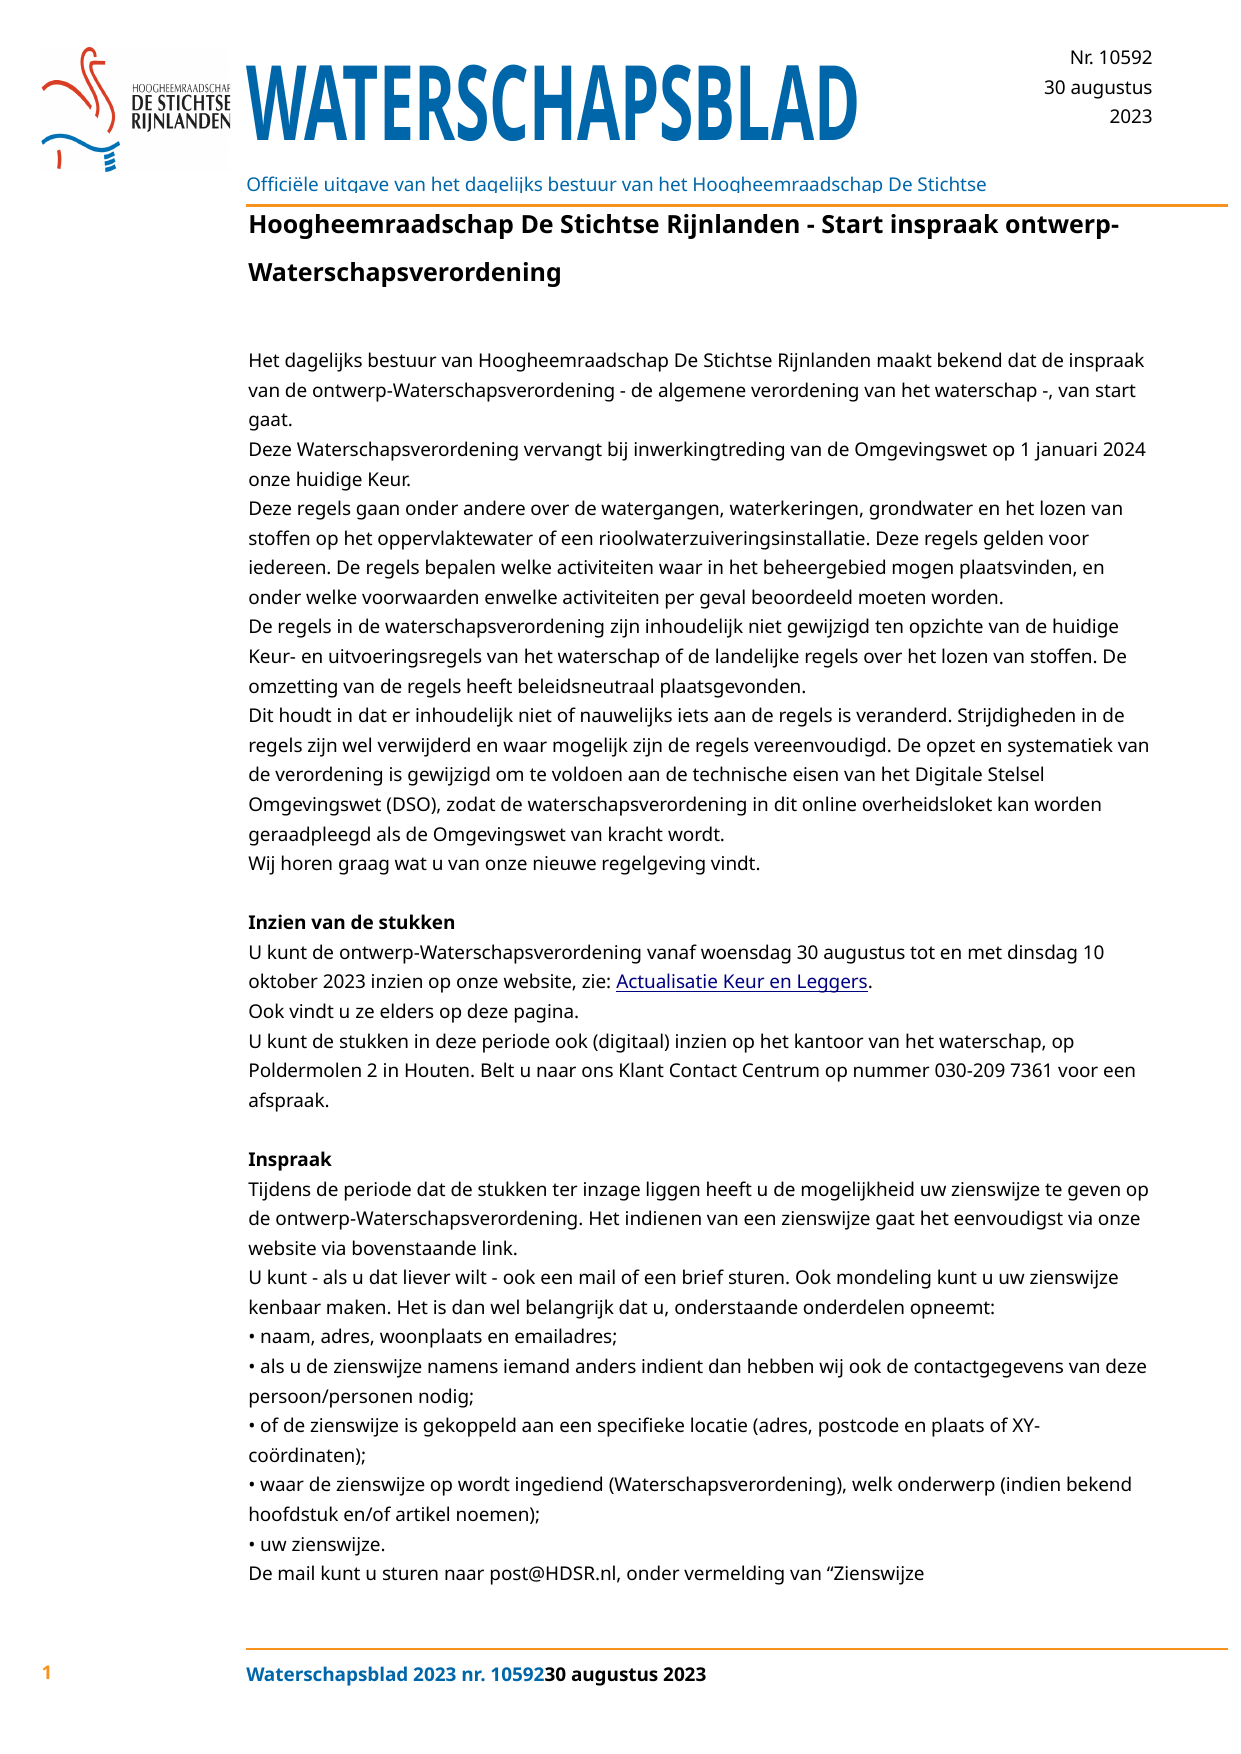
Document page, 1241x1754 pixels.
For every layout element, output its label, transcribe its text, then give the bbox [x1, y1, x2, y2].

text Deze regels gaan onder andere over de watergangen, waterkeringen, grondwater en het lozen van stoffen op het oppervlaktewater of een rioolwaterzuiveringsinstallatie. Deze regels gelden voor iedereen. De regels bepalen welke activiteiten waar in het beheergebied mogen plaatsvinden, en onder welke voorwaarden enwelke activiteiten per geval beoordeeld moeten worden. [248, 495, 1152, 610]
text U kunt de ontwerp-Waterschapsverordening vanaf woensdag 30 augustus tot en met dinsdag 10 oktober 2023 inzien op onze website, zie: Actualisatie Keur en Leggers. [248, 939, 1152, 994]
text Tijdens de periode dat de stukken ter inzage liggen heeft u de mogelijkheid uw zienswijze te geven op de ontwerp-Waterschapsverordening. Het indienen van een zienswijze gaat het eenvoudigst via onze website via bovenstaande link. [248, 1176, 1152, 1261]
text U kunt de stukken in deze periode ook (digitaal) inzien op het kantoor van het waterschap, op Poldermolen 2 in Houten. Belt u naar ons Klant Contact Centrum op nummer 030-209 7361 voor een afspraak. [248, 1028, 1152, 1113]
text Het dagelijks bestuur van Hoogheemraadschap De Stichtse Rijnlanden maakt bekend dat de inspraak van de ontwerp-Waterschapsverordening - de algemene verordening van het waterschap -, van start gaat. [248, 347, 1152, 432]
text Inspraak [248, 1146, 1152, 1172]
text Deze Waterschapsverordening vervangt bij inwerkingtreding van de Omgevingswet op 1 januari 2024 onze huidige Keur. [248, 436, 1152, 492]
text • als u de zienswijze namens iemand anders indient dan hebben wij ook de contactgegevens van deze persoon/personen nodig; [248, 1353, 1152, 1409]
text Ook vindt u ze elders op deze pagina. [248, 998, 1152, 1024]
picture [41, 47, 231, 172]
text • uw zienswijze. [248, 1531, 1152, 1557]
text Inzien van de stukken [248, 909, 1152, 935]
text • of de zienswijze is gekoppeld aan een specifieke locatie (adres, postcode en plaats of XY-coördinaten); [248, 1412, 1152, 1468]
text • naam, adres, woonplaats en emailadres; [248, 1324, 1152, 1349]
text U kunt - als u dat liever wilt - ook een mail of een brief sturen. Ook mondeling kunt u uw zienswijze kenbaar maken. Het is dan wel belangrijk dat u, onderstaande onderdelen opneemt: [248, 1264, 1152, 1320]
text • waar de zienswijze op wordt ingediend (Waterschapsverordening), welk onderwerp (indien bekend hoofdstuk en/of artikel noemen); [248, 1472, 1152, 1527]
text Wij horen graag wat u van onze nieuwe regelgeving vindt. [248, 850, 1152, 876]
text Hoogheemraadschap De Stichtse Rijnlanden - Start inspraak ontwerp-Waterschapsverordening [248, 207, 1152, 288]
text De regels in de waterschapsverordening zijn inhoudelijk niet gewijzigd ten opzichte van de huidige Keur- en uitvoeringsregels van het waterschap of de landelijke regels over het lozen van stoffen. De omzetting van de regels heeft beleidsneutraal plaatsgevonden. [248, 614, 1152, 699]
text Dit houdt in dat er inhoudelijk niet of nauwelijks iets aan de regels is veranderd. Strijdigheden in de regels zijn wel verwijderd en waar mogelijk zijn de regels vereenvoudigd. De opzet en systematiek van de verordening is gewijzigd om te voldoen aan de technische eisen van het Digitale Stelsel Omgevingswet (DSO), zodat de waterschapsverordening in dit online overheidsloket kan worden geraadpleegd als de Omgevingswet van kracht wordt. [248, 702, 1152, 847]
text De mail kunt u sturen naar post@HDSR.nl, onder vermelding van “Zienswijze [248, 1560, 1152, 1586]
